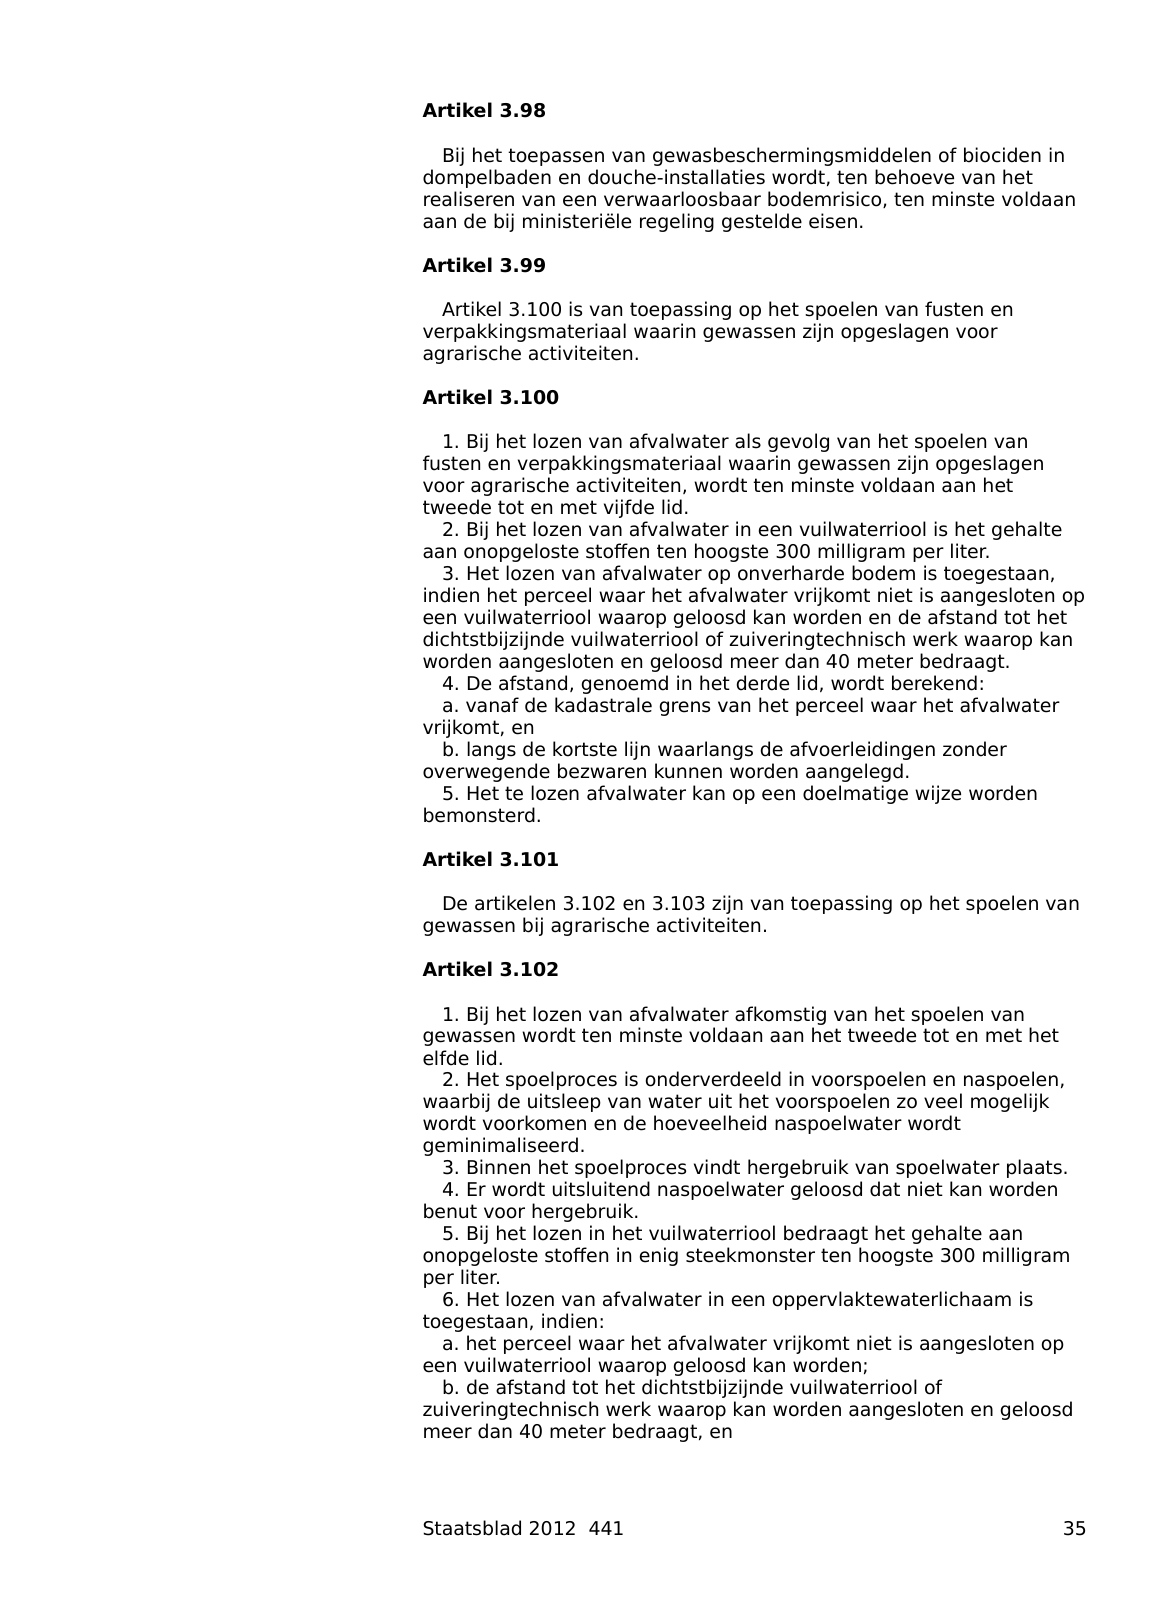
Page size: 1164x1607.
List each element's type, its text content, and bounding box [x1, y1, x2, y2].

text 2. Bij het lozen van afvalwater in een vuilwaterriool is het gehalte aan onopgeloste stoffen ten hoogste 300 milligram per liter. [422, 519, 1087, 563]
text a. vanaf de kadastrale grens van het perceel waar het afvalwater vrijkomt, en [422, 695, 1087, 739]
text b. de afstand tot het dichtstbijzijnde vuilwaterriool of zuiveringtechnisch werk waarop kan worden aangesloten en geloosd meer dan 40 meter bedraagt, en [422, 1377, 1087, 1443]
text Bij het toepassen van gewasbeschermingsmiddelen of biociden in dompelbaden en douche-installaties wordt, ten behoeve van het realiseren van een verwaarloosbaar bodemrisico, ten minste voldaan aan de bij ministeriële regeling gestelde eisen. [422, 144, 1087, 232]
subtitle Artikel 3.98 [422, 100, 1087, 122]
text 1. Bij het lozen van afvalwater als gevolg van het spoelen van fusten en verpakkingsmateriaal waarin gewassen zijn opgeslagen voor agrarische activiteiten, wordt ten minste voldaan aan het tweede tot en met vijfde lid. [422, 431, 1087, 519]
subtitle Artikel 3.102 [422, 959, 1087, 981]
subtitle Artikel 3.101 [422, 849, 1087, 871]
text 5. Het te lozen afvalwater kan op een doelmatige wijze worden bemonsterd. [422, 783, 1087, 827]
text b. langs de kortste lijn waarlangs de afvoerleidingen zonder overwegende bezwaren kunnen worden aangelegd. [422, 739, 1087, 783]
text 1. Bij het lozen van afvalwater afkomstig van het spoelen van gewassen wordt ten minste voldaan aan het tweede tot en met het elfde lid. [422, 1003, 1087, 1069]
text a. het perceel waar het afvalwater vrijkomt niet is aangesloten op een vuilwaterriool waarop geloosd kan worden; [422, 1333, 1087, 1377]
text Artikel 3.100 is van toepassing op het spoelen van fusten en verpakkingsmateriaal waarin gewassen zijn opgeslagen voor agrarische activiteiten. [422, 299, 1087, 365]
text 6. Het lozen van afvalwater in een oppervlaktewaterlichaam is toegestaan, indien: [422, 1289, 1087, 1333]
text De artikelen 3.102 en 3.103 zijn van toepassing op het spoelen van gewassen bij agrarische activiteiten. [422, 893, 1087, 937]
text 2. Het spoelproces is onderverdeeld in voorspoelen en naspoelen, waarbij de uitsleep van water uit het voorspoelen zo veel mogelijk wordt voorkomen en de hoeveelheid naspoelwater wordt geminimaliseerd. [422, 1069, 1087, 1157]
text 4. De afstand, genoemd in het derde lid, wordt berekend: [422, 673, 1087, 695]
subtitle Artikel 3.99 [422, 255, 1087, 277]
subtitle Artikel 3.100 [422, 387, 1087, 409]
text 3. Binnen het spoelproces vindt hergebruik van spoelwater plaats. [422, 1157, 1087, 1179]
text 5. Bij het lozen in het vuilwaterriool bedraagt het gehalte aan onopgeloste stoffen in enig steekmonster ten hoogste 300 milligram per liter. [422, 1223, 1087, 1289]
text 4. Er wordt uitsluitend naspoelwater geloosd dat niet kan worden benut voor hergebruik. [422, 1179, 1087, 1223]
text 3. Het lozen van afvalwater op onverharde bodem is toegestaan, indien het perceel waar het afvalwater vrijkomt niet is aangesloten op een vuilwaterriool waarop geloosd kan worden en de afstand tot het dichtstbijzijnde vuilwaterriool of zuiveringtechnisch werk waarop kan worden aangesloten en geloosd meer dan 40 meter bedraagt. [422, 563, 1087, 673]
